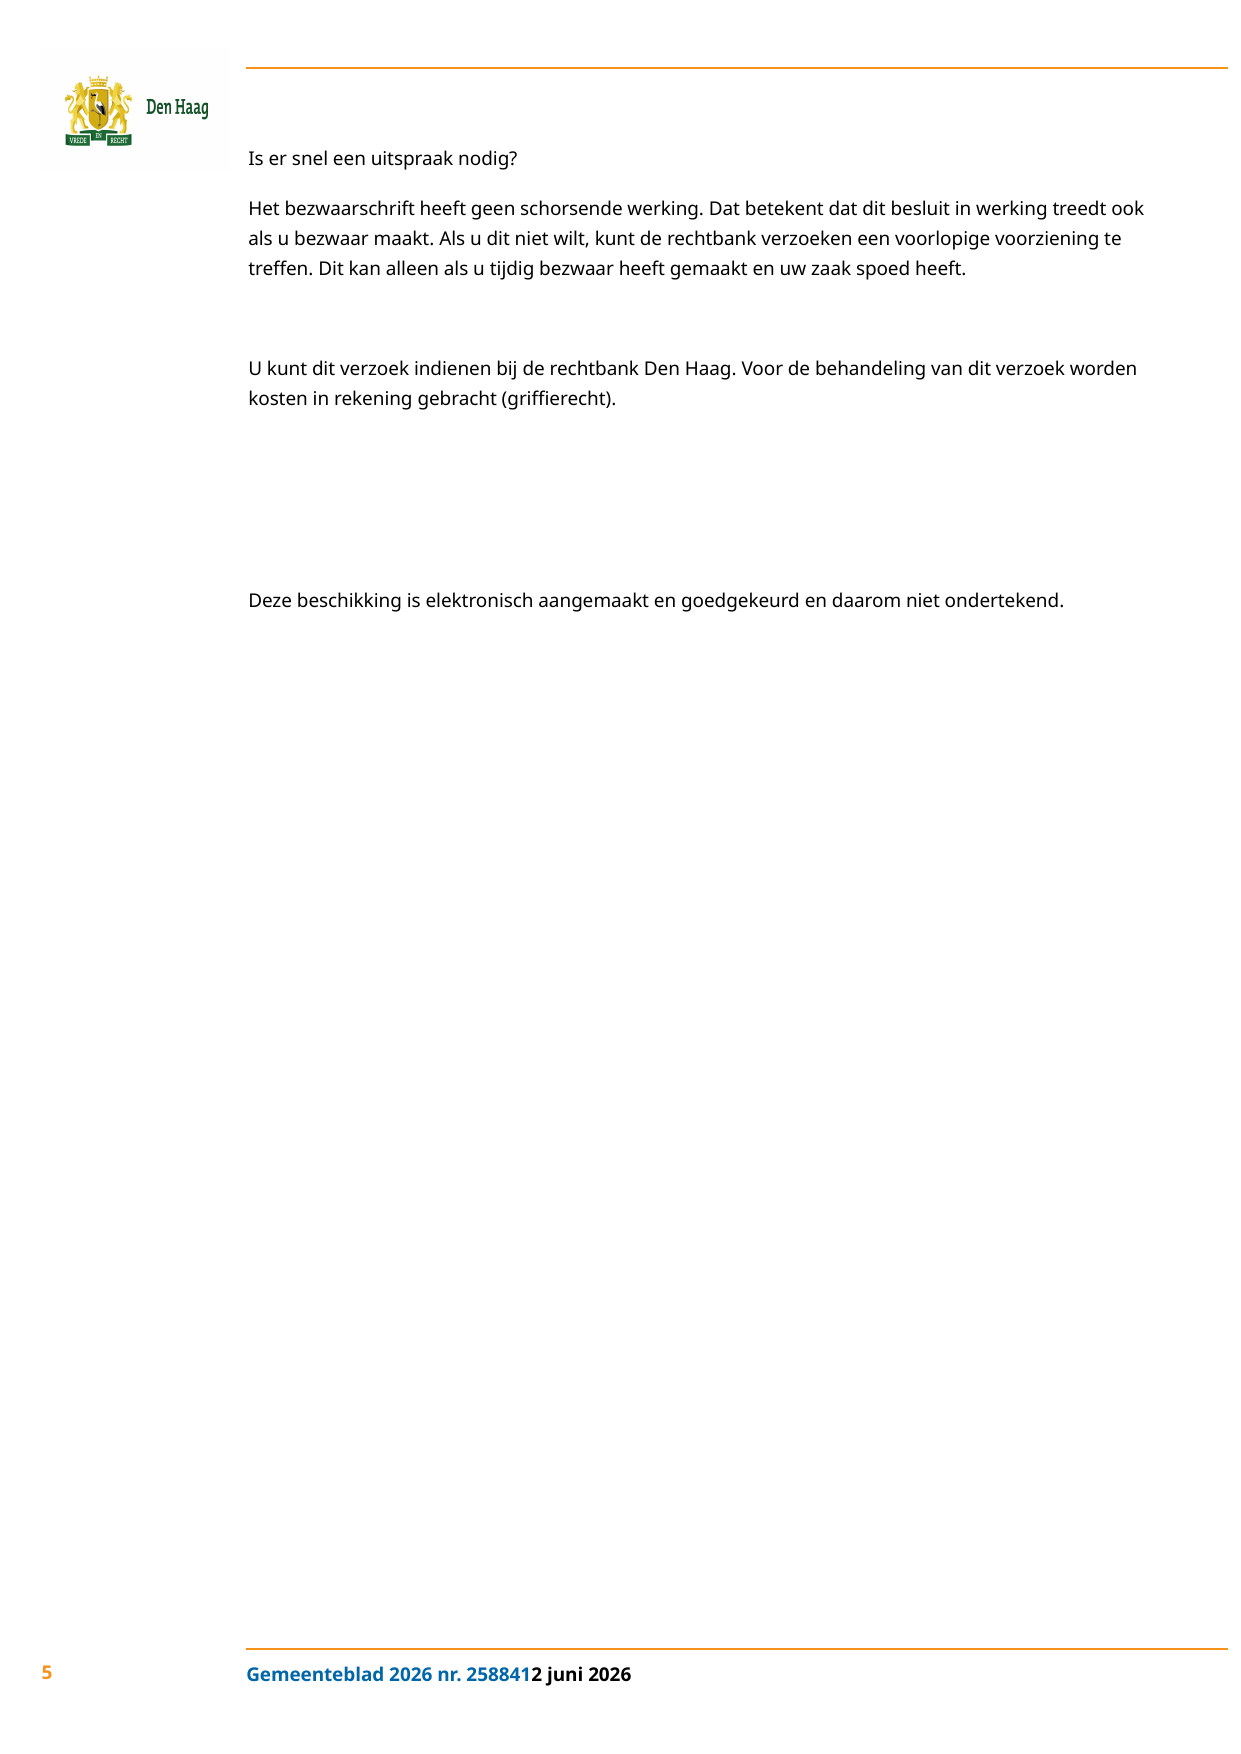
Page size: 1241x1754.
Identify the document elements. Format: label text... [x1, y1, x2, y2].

picture [41, 47, 231, 172]
text Het bezwaarschrift heeft geen schorsende werking. Dat betekent dat dit besluit in werking treedt ook als u bezwaar maakt. Als u dit niet wilt, kunt de rechtbank verzoeken een voorlopige voorziening te treffen. Dit kan alleen als u tijdig bezwaar heeft gemaakt en uw zaak spoed heeft. [248, 196, 1152, 281]
text Is er snel een uitspraak nodig? [248, 145, 1152, 171]
text U kunt dit verzoek indienen bij de rechtbank Den Haag. Voor de behandeling van dit verzoek worden kosten in rekening gebracht (griffierecht). [248, 356, 1152, 411]
text Deze beschikking is elektronisch aangemaakt en goedgekeurd en daarom niet ondertekend. [248, 587, 1152, 613]
